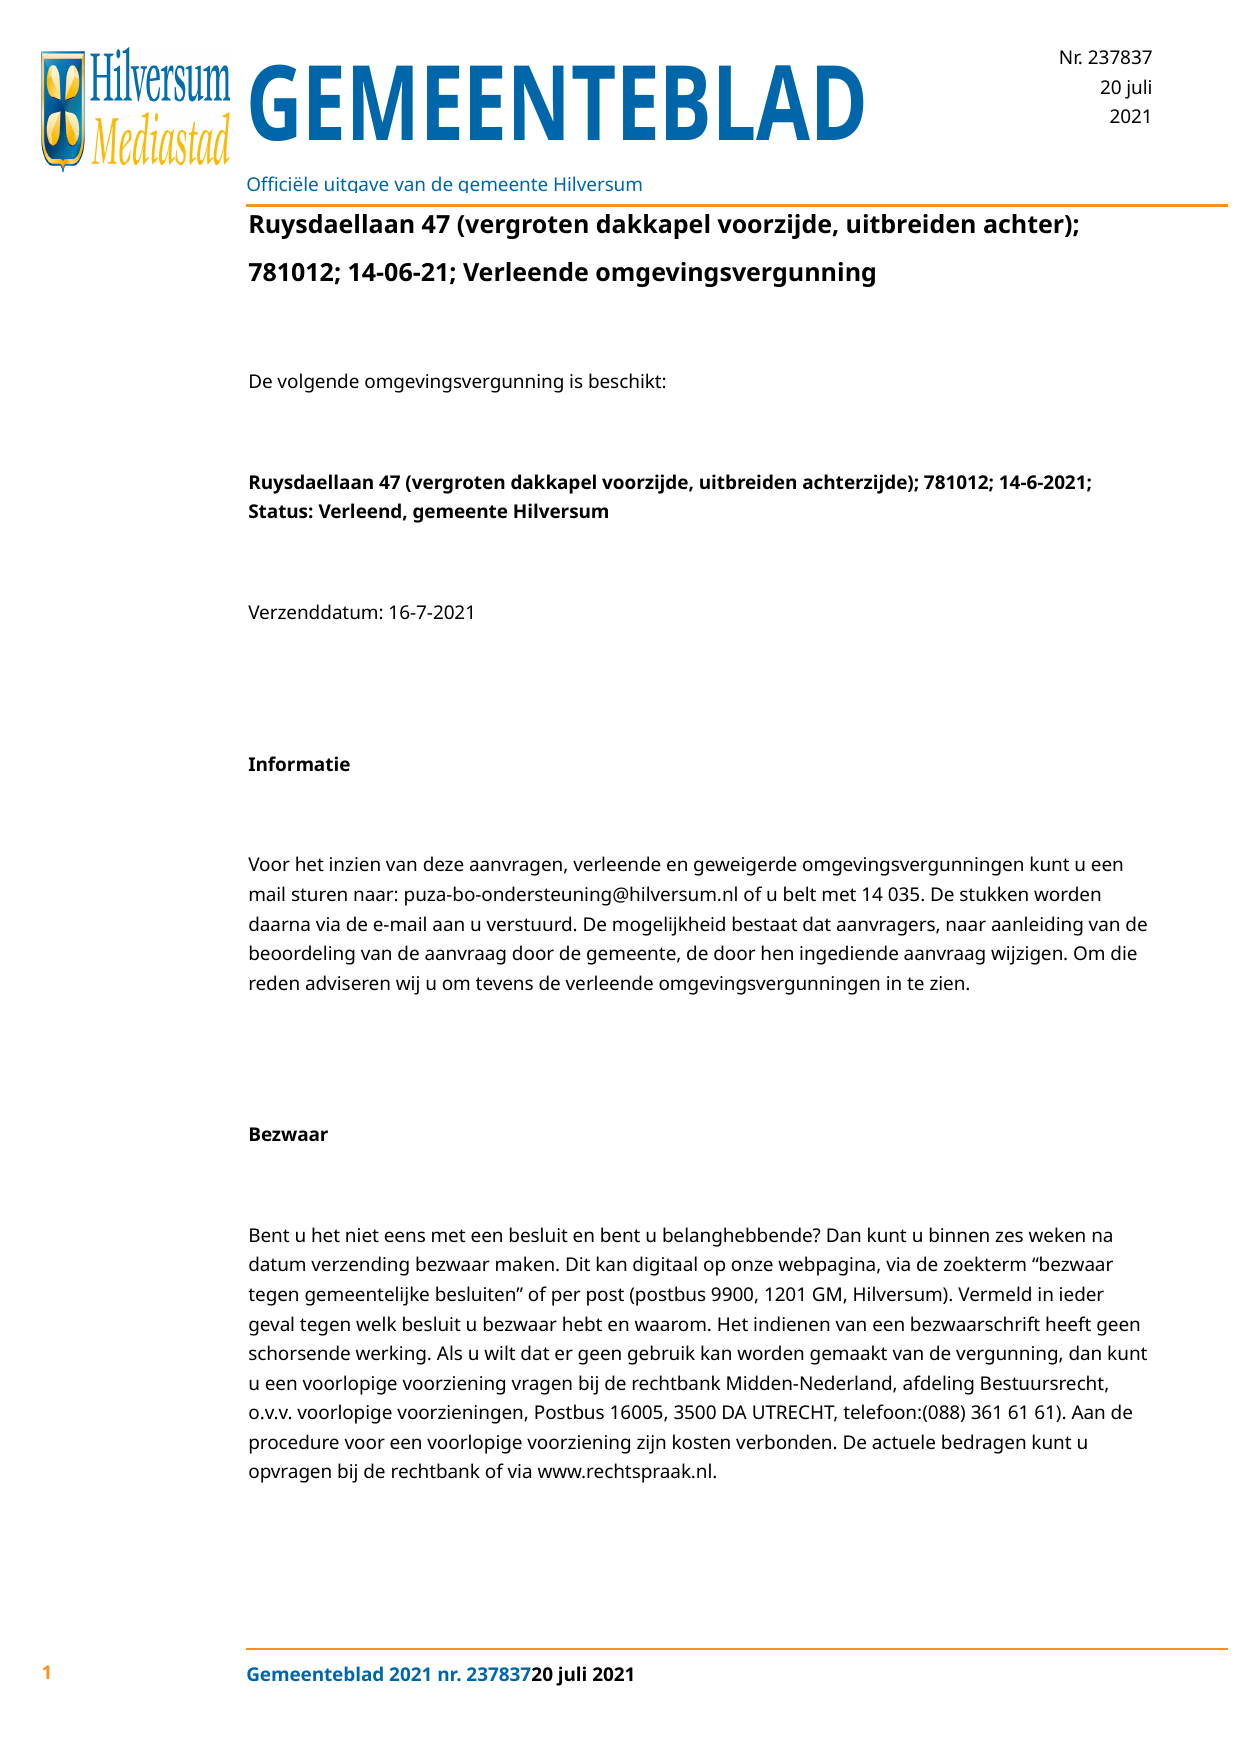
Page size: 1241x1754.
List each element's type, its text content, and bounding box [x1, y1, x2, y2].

text Bezwaar [248, 1121, 1152, 1147]
text Verzenddatum: 16-7-2021 [248, 599, 1152, 625]
text De volgende omgevingsvergunning is beschikt: [248, 368, 1152, 394]
picture [41, 47, 231, 172]
text Informatie [248, 751, 1152, 777]
text Voor het inzien van deze aanvragen, verleende en geweigerde omgevingsvergunningen kunt u een mail sturen naar: puza-bo-ondersteuning@hilversum.nl of u belt met 14 035. De stukken worden daarna via de e-mail aan u verstuurd. De mogelijkheid bestaat dat aanvragers, naar aanleiding van de beoordeling van de aanvraag door de gemeente, de door hen ingediende aanvraag wijzigen. Om die reden adviseren wij u om tevens de verleende omgevingsvergunningen in te zien. [248, 852, 1152, 996]
text Ruysdaellaan 47 (vergroten dakkapel voorzijde, uitbreiden achterzijde); 781012; 14-6-2021; Status: Verleend, gemeente Hilversum [248, 469, 1152, 524]
text Ruysdaellaan 47 (vergroten dakkapel voorzijde, uitbreiden achter); 781012; 14-06-21; Verleende omgevingsvergunning [248, 207, 1152, 288]
text Bent u het niet eens met een besluit en bent u belanghebbende? Dan kunt u binnen zes weken na datum verzending bezwaar maken. Dit kan digitaal op onze webpagina, via de zoekterm “bezwaar tegen gemeentelijke besluiten” of per post (postbus 9900, 1201 GM, Hilversum). Vermeld in ieder geval tegen welk besluit u bezwaar hebt en waarom. Het indienen van een bezwaarschrift heeft geen schorsende werking. Als u wilt dat er geen gebruik kan worden gemaakt van de vergunning, dan kunt u een voorlopige voorziening vragen bij de rechtbank Midden-Nederland, afdeling Bestuursrecht, o.v.v. voorlopige voorzieningen, Postbus 16005, 3500 DA UTRECHT, telefoon:(088) 361 61 61). Aan de procedure voor een voorlopige voorziening zijn kosten verbonden. De actuele bedragen kunt u opvragen bij de rechtbank of via www.rechtspraak.nl. [248, 1222, 1152, 1484]
